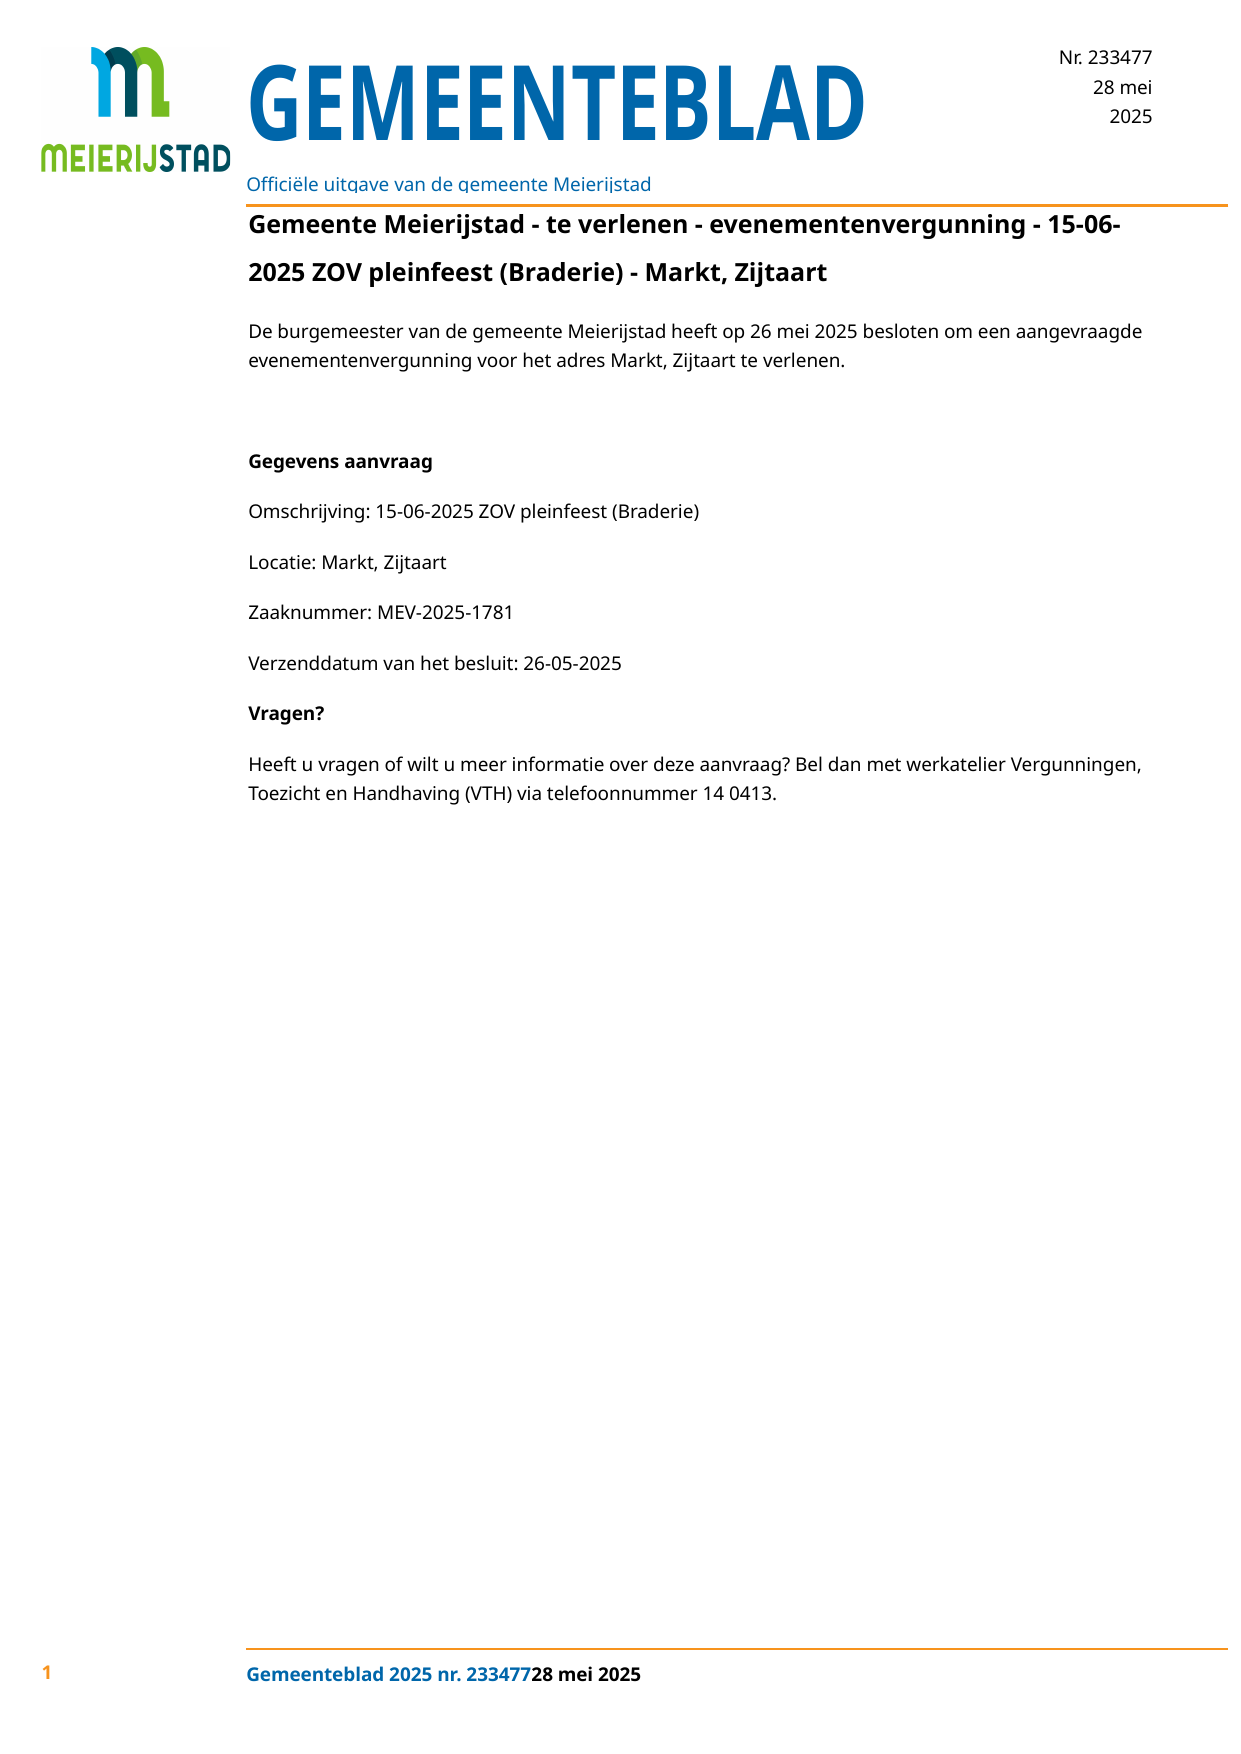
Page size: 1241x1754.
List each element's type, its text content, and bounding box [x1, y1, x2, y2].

text Vragen? [248, 700, 1152, 726]
text Gegevens aanvraag [248, 448, 1152, 474]
text Heeft u vragen of wilt u meer informatie over deze aanvraag? Bel dan met werkatelier Vergunningen, Toezicht en Handhaving (VTH) via telefoonnummer 14 0413. [248, 751, 1152, 806]
text Verzenddatum van het besluit: 26-05-2025 [248, 650, 1152, 676]
text Locatie: Markt, Zijtaart [248, 549, 1152, 575]
picture [41, 47, 231, 172]
text Omschrijving: 15-06-2025 ZOV pleinfeest (Braderie) [248, 499, 1152, 524]
text Gemeente Meierijstad - te verlenen - evenementenvergunning - 15-06-2025 ZOV pleinfeest (Braderie) - Markt, Zijtaart [248, 207, 1152, 288]
text De burgemeester van de gemeente Meierijstad heeft op 26 mei 2025 besloten om een aangevraagde evenementenvergunning voor het adres Markt, Zijtaart te verlenen. [248, 318, 1152, 373]
text Zaaknummer: MEV-2025-1781 [248, 599, 1152, 625]
